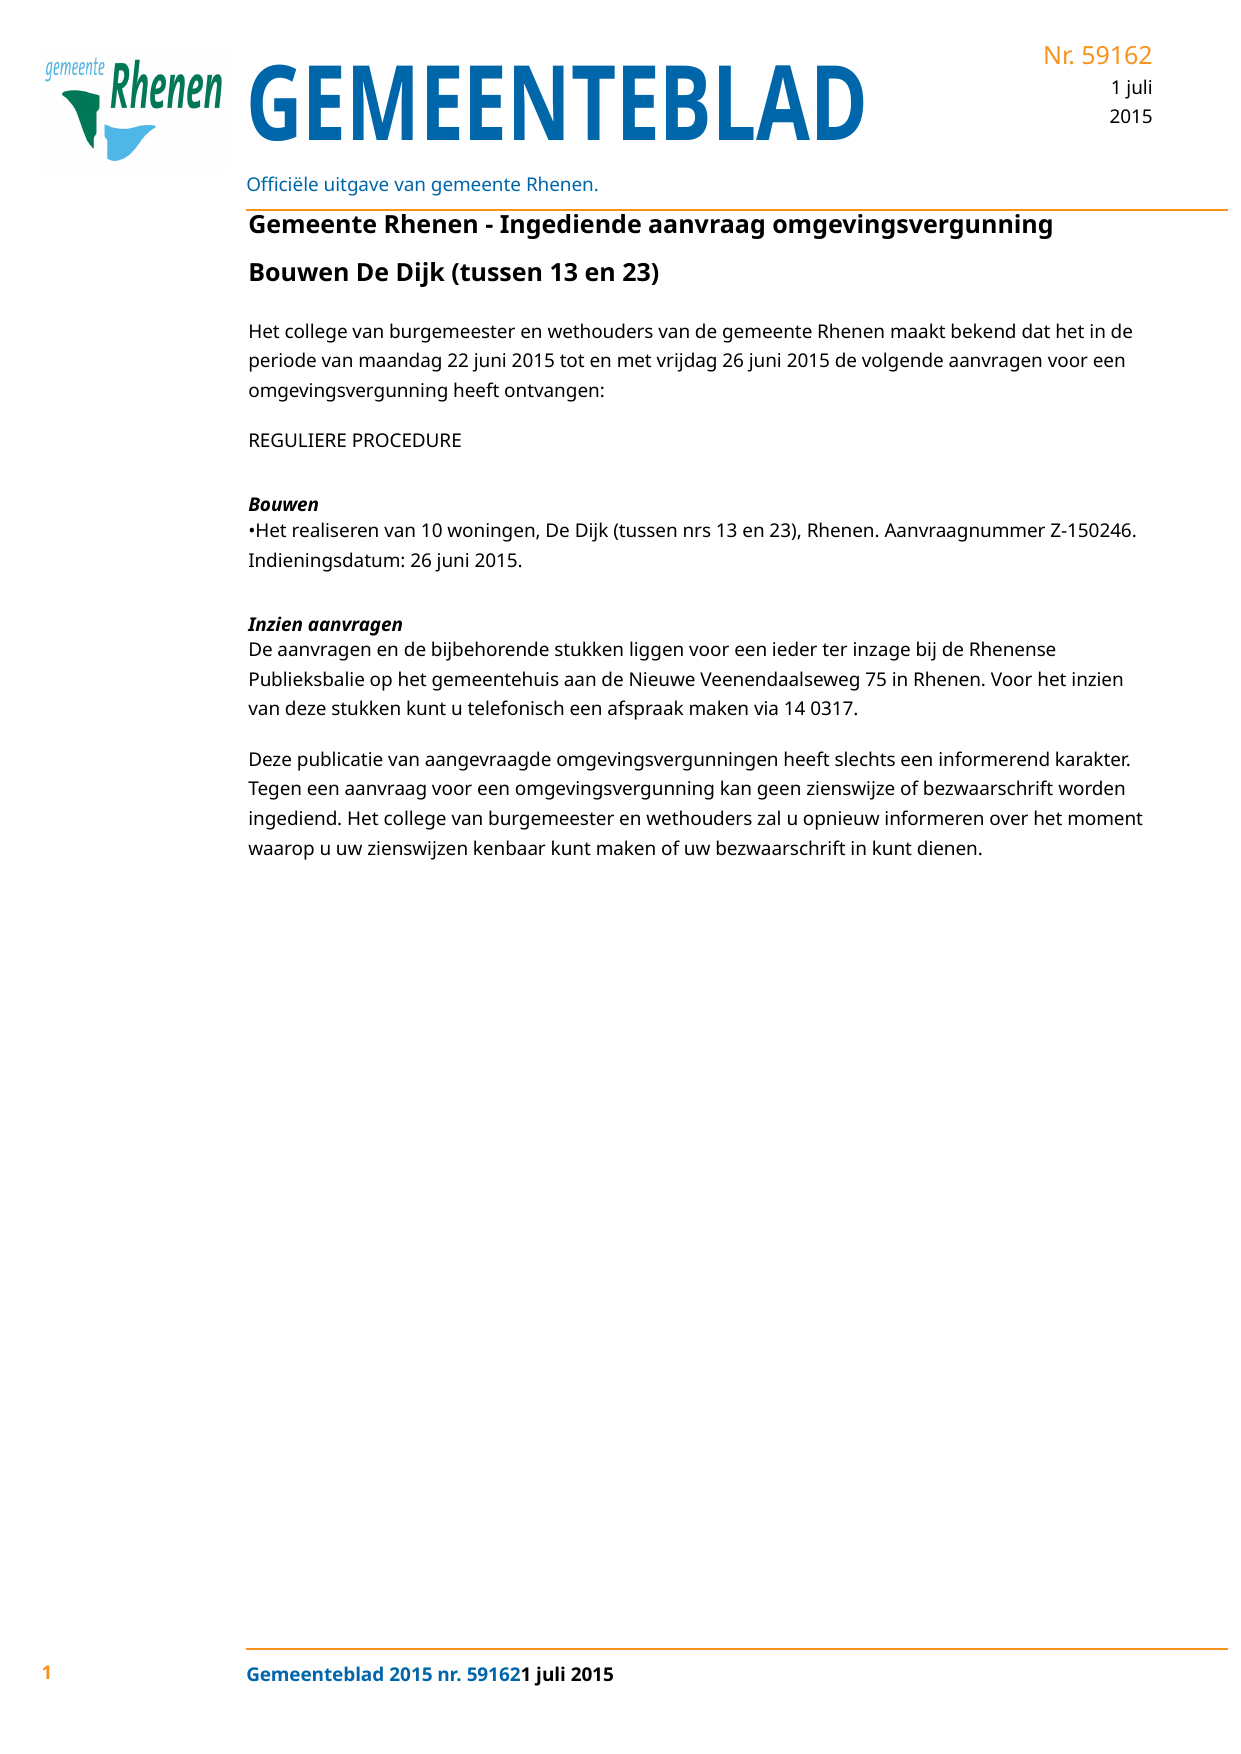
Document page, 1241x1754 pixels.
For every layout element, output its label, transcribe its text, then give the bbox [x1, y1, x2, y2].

text Gemeente Rhenen - Ingediende aanvraag omgevingsvergunning Bouwen De Dijk (tussen 13 en 23) [248, 211, 1152, 288]
text •Het realiseren van 10 woningen, De Dijk (tussen nrs 13 en 23), Rhenen. Aanvraagnummer Z-150246. Indieningsdatum: 26 juni 2015. [248, 517, 1152, 572]
text Deze publicatie van aangevraagde omgevingsvergunningen heeft slechts een informerend karakter. Tegen een aanvraag voor een omgevingsvergunning kan geen zienswijze of bezwaarschrift worden ingediend. Het college van burgemeester en wethouders zal u opnieuw informeren over het moment waarop u uw zienswijzen kenbaar kunt maken of uw bezwaarschrift in kunt dienen. [248, 746, 1152, 861]
text REGULIERE PROCEDURE [248, 427, 1152, 453]
text Inzien aanvragen [248, 611, 1152, 636]
picture [41, 47, 231, 172]
text Het college van burgemeester en wethouders van de gemeente Rhenen maakt bekend dat het in de periode van maandag 22 juni 2015 tot en met vrijdag 26 juni 2015 de volgende aanvragen voor een omgevingsvergunning heeft ontvangen: [248, 318, 1152, 403]
text De aanvragen en de bijbehorende stukken liggen voor een ieder ter inzage bij de Rhenense Publieksbalie op het gemeentehuis aan de Nieuwe Veenendaalseweg 75 in Rhenen. Voor het inzien van deze stukken kunt u telefonisch een afspraak maken via 14 0317. [248, 636, 1152, 721]
text Bouwen [248, 491, 1152, 517]
